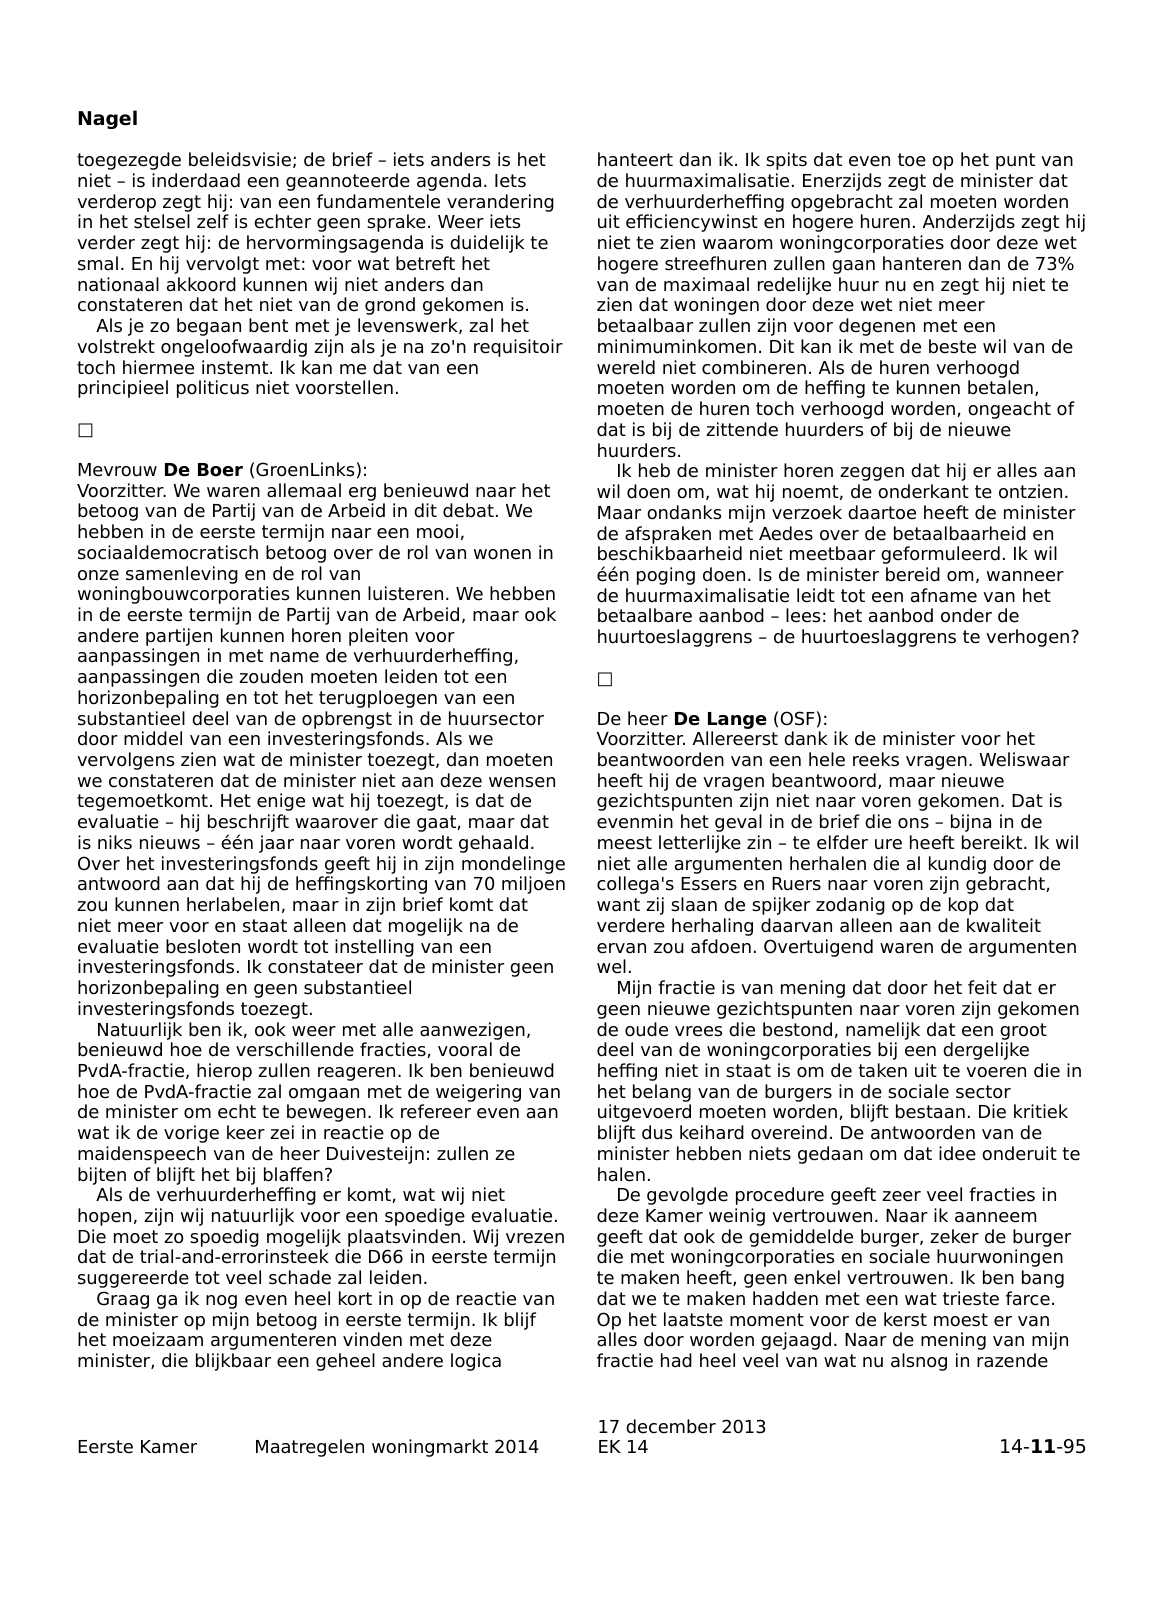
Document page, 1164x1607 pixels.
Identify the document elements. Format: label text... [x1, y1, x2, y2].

text Als je zo begaan bent met je levenswerk, zal het volstrekt ongeloofwaardig zijn als je na zo'n requisitoir toch hiermee instemt. Ik kan me dat van een principieel politicus niet voorstellen. [77, 316, 567, 399]
text □ [596, 668, 1087, 688]
text Voorzitter. We waren allemaal erg benieuwd naar het betoog van de Partij van de Arbeid in dit debat. We hebben in de eerste termijn naar een mooi, sociaaldemocratisch betoog over de rol van wonen in onze samenleving en de rol van woningbouwcorporaties kunnen luisteren. We hebben in de eerste termijn de Partij van de Arbeid, maar ook andere partijen kunnen horen pleiten voor aanpassingen in met name de verhuurderheffing, aanpassingen die zouden moeten leiden tot een horizonbepaling en tot het terugploegen van een substantieel deel van de opbrengst in de huursector door middel van een investeringsfonds. Als we vervolgens zien wat de minister toezegt, dan moeten we constateren dat de minister niet aan deze wensen tegemoetkomt. Het enige wat hij toezegt, is dat de evaluatie – hij beschrijft waarover die gaat, maar dat is niks nieuws – één jaar naar voren wordt gehaald. Over het investeringsfonds geeft hij in zijn mondelinge antwoord aan dat hij de heffingskorting van 70 miljoen zou kunnen herlabelen, maar in zijn brief komt dat niet meer voor en staat alleen dat mogelijk na de evaluatie besloten wordt tot instelling van een investeringsfonds. Ik constateer dat de minister geen horizonbepaling en geen substantieel investeringsfonds toezegt. [77, 480, 567, 1019]
text toegezegde beleidsvisie; de brief – iets anders is het niet – is inderdaad een geannoteerde agenda. Iets verderop zegt hij: van een fundamentele verandering in het stelsel zelf is echter geen sprake. Weer iets verder zegt hij: de hervormingsagenda is duidelijk te smal. En hij vervolgt met: voor wat betreft het nationaal akkoord kunnen wij niet anders dan constateren dat het niet van de grond gekomen is. [77, 150, 567, 316]
text hanteert dan ik. Ik spits dat even toe op het punt van de huurmaximalisatie. Enerzijds zegt de minister dat de verhuurderheffing opgebracht zal moeten worden uit efficiencywinst en hogere huren. Anderzijds zegt hij niet te zien waarom woningcorporaties door deze wet hogere streefhuren zullen gaan hanteren dan de 73% van de maximaal redelijke huur nu en zegt hij niet te zien dat woningen door deze wet niet meer betaalbaar zullen zijn voor degenen met een minimuminkomen. Dit kan ik met de beste wil van de wereld niet combineren. Als de huren verhoogd moeten worden om de heffing te kunnen betalen, moeten de huren toch verhoogd worden, ongeacht of dat is bij de zittende huurders of bij de nieuwe huurders. [596, 150, 1087, 461]
text Voorzitter. Allereerst dank ik de minister voor het beantwoorden van een hele reeks vragen. Weliswaar heeft hij de vragen beantwoord, maar nieuwe gezichtspunten zijn niet naar voren gekomen. Dat is evenmin het geval in de brief die ons – bijna in de meest letterlijke zin – te elfder ure heeft bereikt. Ik wil niet alle argumenten herhalen die al kundig door de collega's Essers en Ruers naar voren zijn gebracht, want zij slaan de spijker zodanig op de kop dat verdere herhaling daarvan alleen aan de kwaliteit ervan zou afdoen. Overtuigend waren de argumenten wel. [596, 729, 1087, 978]
text De gevolgde procedure geeft zeer veel fracties in deze Kamer weinig vertrouwen. Naar ik aanneem geeft dat ook de gemiddelde burger, zeker de burger die met woningcorporaties en sociale huurwoningen te maken heeft, geen enkel vertrouwen. Ik ben bang dat we te maken hadden met een wat trieste farce. Op het laatste moment voor de kerst moest er van alles door worden gejaagd. Naar de mening van mijn fractie had heel veel van wat nu alsnog in razende [596, 1185, 1087, 1372]
text Natuurlijk ben ik, ook weer met alle aanwezigen, benieuwd hoe de verschillende fracties, vooral de PvdA-fractie, hierop zullen reageren. Ik ben benieuwd hoe de PvdA-fractie zal omgaan met de weigering van de minister om echt te bewegen. Ik refereer even aan wat ik de vorige keer zei in reactie op de maidenspeech van de heer Duivesteijn: zullen ze bijten of blijft het bij blaffen? [77, 1019, 567, 1185]
text Graag ga ik nog even heel kort in op de reactie van de minister op mijn betoog in eerste termijn. Ik blijf het moeizaam argumenteren vinden met deze minister, die blijkbaar een geheel andere logica [77, 1289, 567, 1372]
text Als de verhuurderheffing er komt, wat wij niet hopen, zijn wij natuurlijk voor een spoedige evaluatie. Die moet zo spoedig mogelijk plaatsvinden. Wij vrezen dat de trial-and-errorinsteek die D66 in eerste termijn suggereerde tot veel schade zal leiden. [77, 1185, 567, 1289]
text Mevrouw De Boer (GroenLinks): [77, 460, 567, 480]
text Ik heb de minister horen zeggen dat hij er alles aan wil doen om, wat hij noemt, de onderkant te ontzien. Maar ondanks mijn verzoek daartoe heeft de minister de afspraken met Aedes over de betaalbaarheid en beschikbaarheid niet meetbaar geformuleerd. Ik wil één poging doen. Is de minister bereid om, wanneer de huurmaximalisatie leidt tot een afname van het betaalbare aanbod – lees: het aanbod onder de huurtoeslaggrens – de huurtoeslaggrens te verhogen? [596, 461, 1087, 648]
text □ [77, 419, 567, 440]
text Mijn fractie is van mening dat door het feit dat er geen nieuwe gezichtspunten naar voren zijn gekomen de oude vrees die bestond, namelijk dat een groot deel van de woningcorporaties bij een dergelijke heffing niet in staat is om de taken uit te voeren die in het belang van de burgers in de sociale sector uitgevoerd moeten worden, blijft bestaan. Die kritiek blijft dus keihard overeind. De antwoorden van de minister hebben niets gedaan om dat idee onderuit te halen. [596, 978, 1087, 1185]
text De heer De Lange (OSF): [596, 708, 1087, 729]
